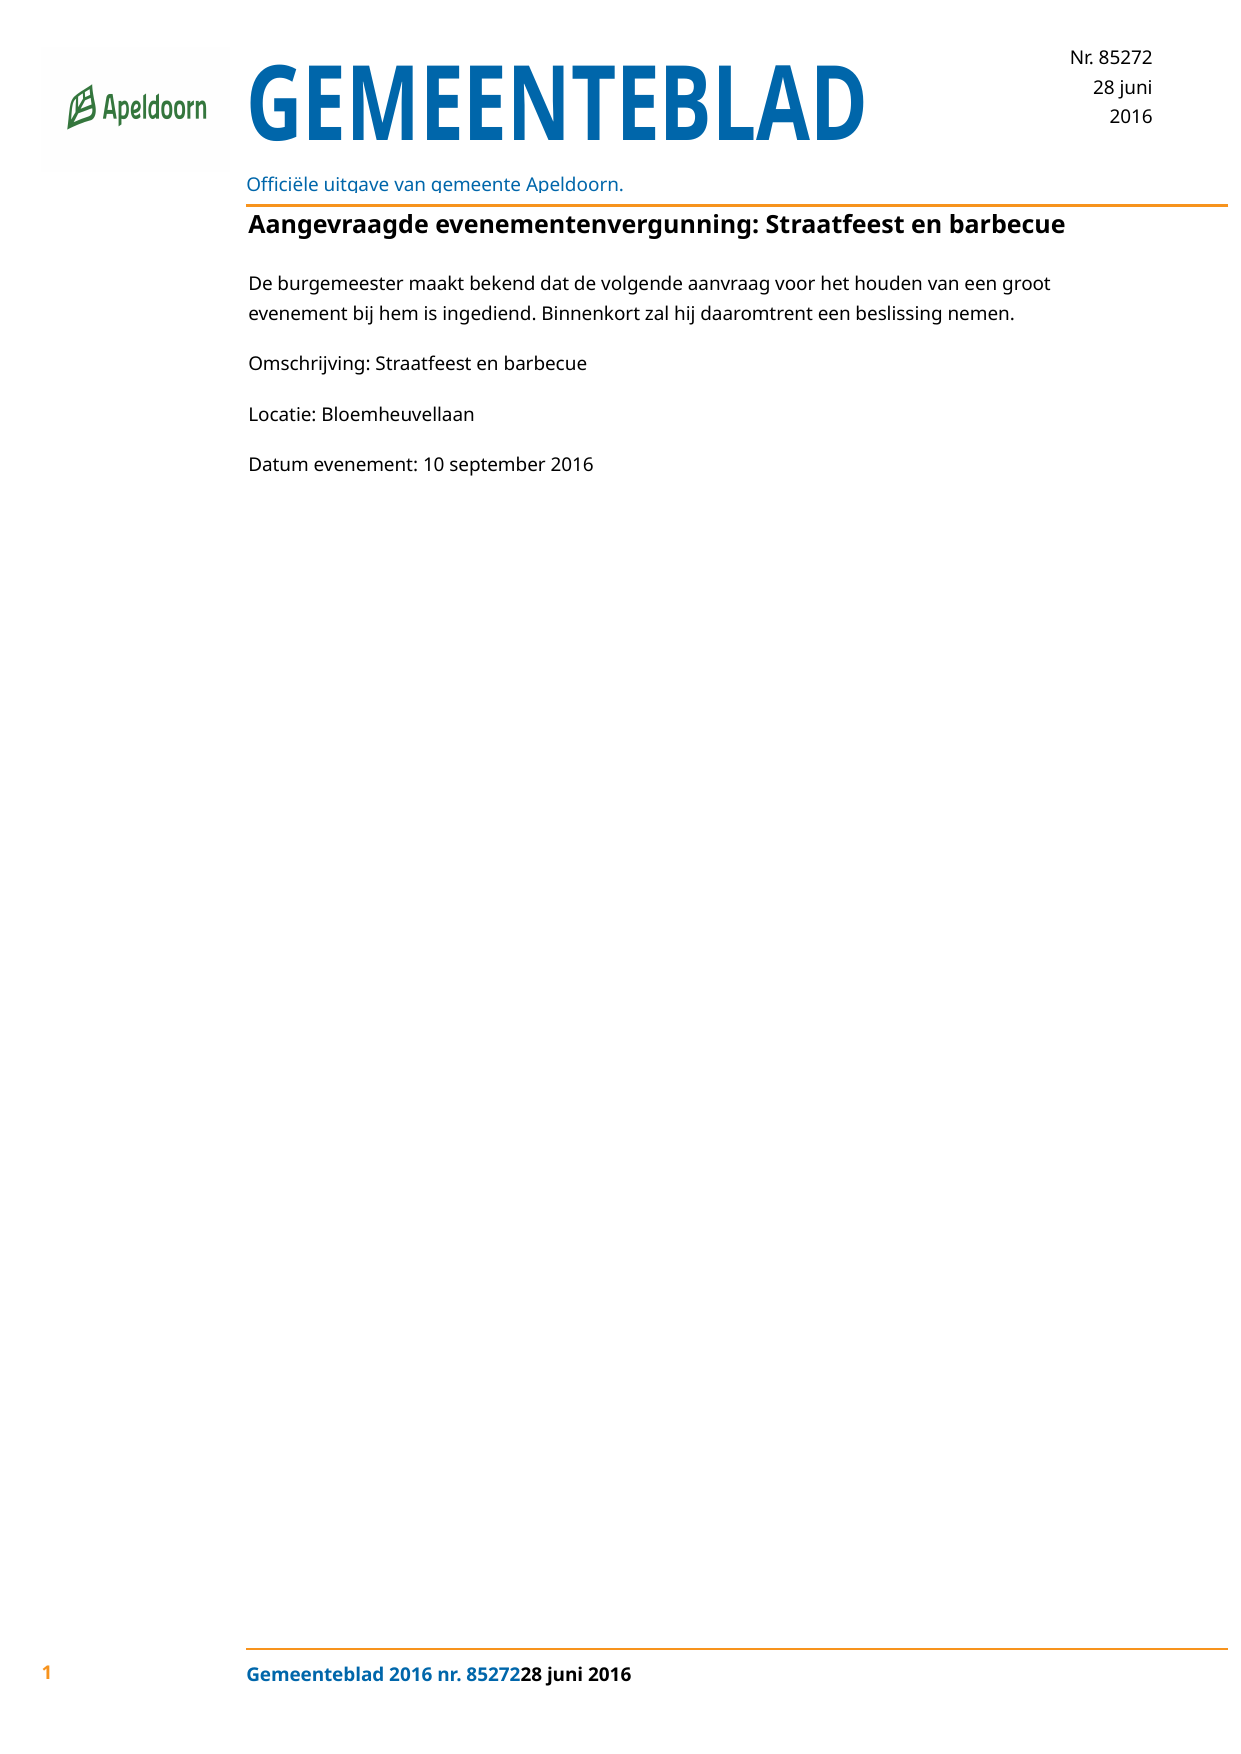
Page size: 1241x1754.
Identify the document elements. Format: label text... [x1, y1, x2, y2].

text De burgemeester maakt bekend dat de volgende aanvraag voor het houden van een groot evenement bij hem is ingediend. Binnenkort zal hij daaromtrent een beslissing nemen. [248, 270, 1152, 326]
text Locatie: Bloemheuvellaan [248, 401, 1152, 426]
text Datum evenement: 10 september 2016 [248, 451, 1152, 477]
picture [41, 47, 231, 172]
text Aangevraagde evenementenvergunning: Straatfeest en barbecue [248, 207, 1152, 241]
text Omschrijving: Straatfeest en barbecue [248, 350, 1152, 376]
